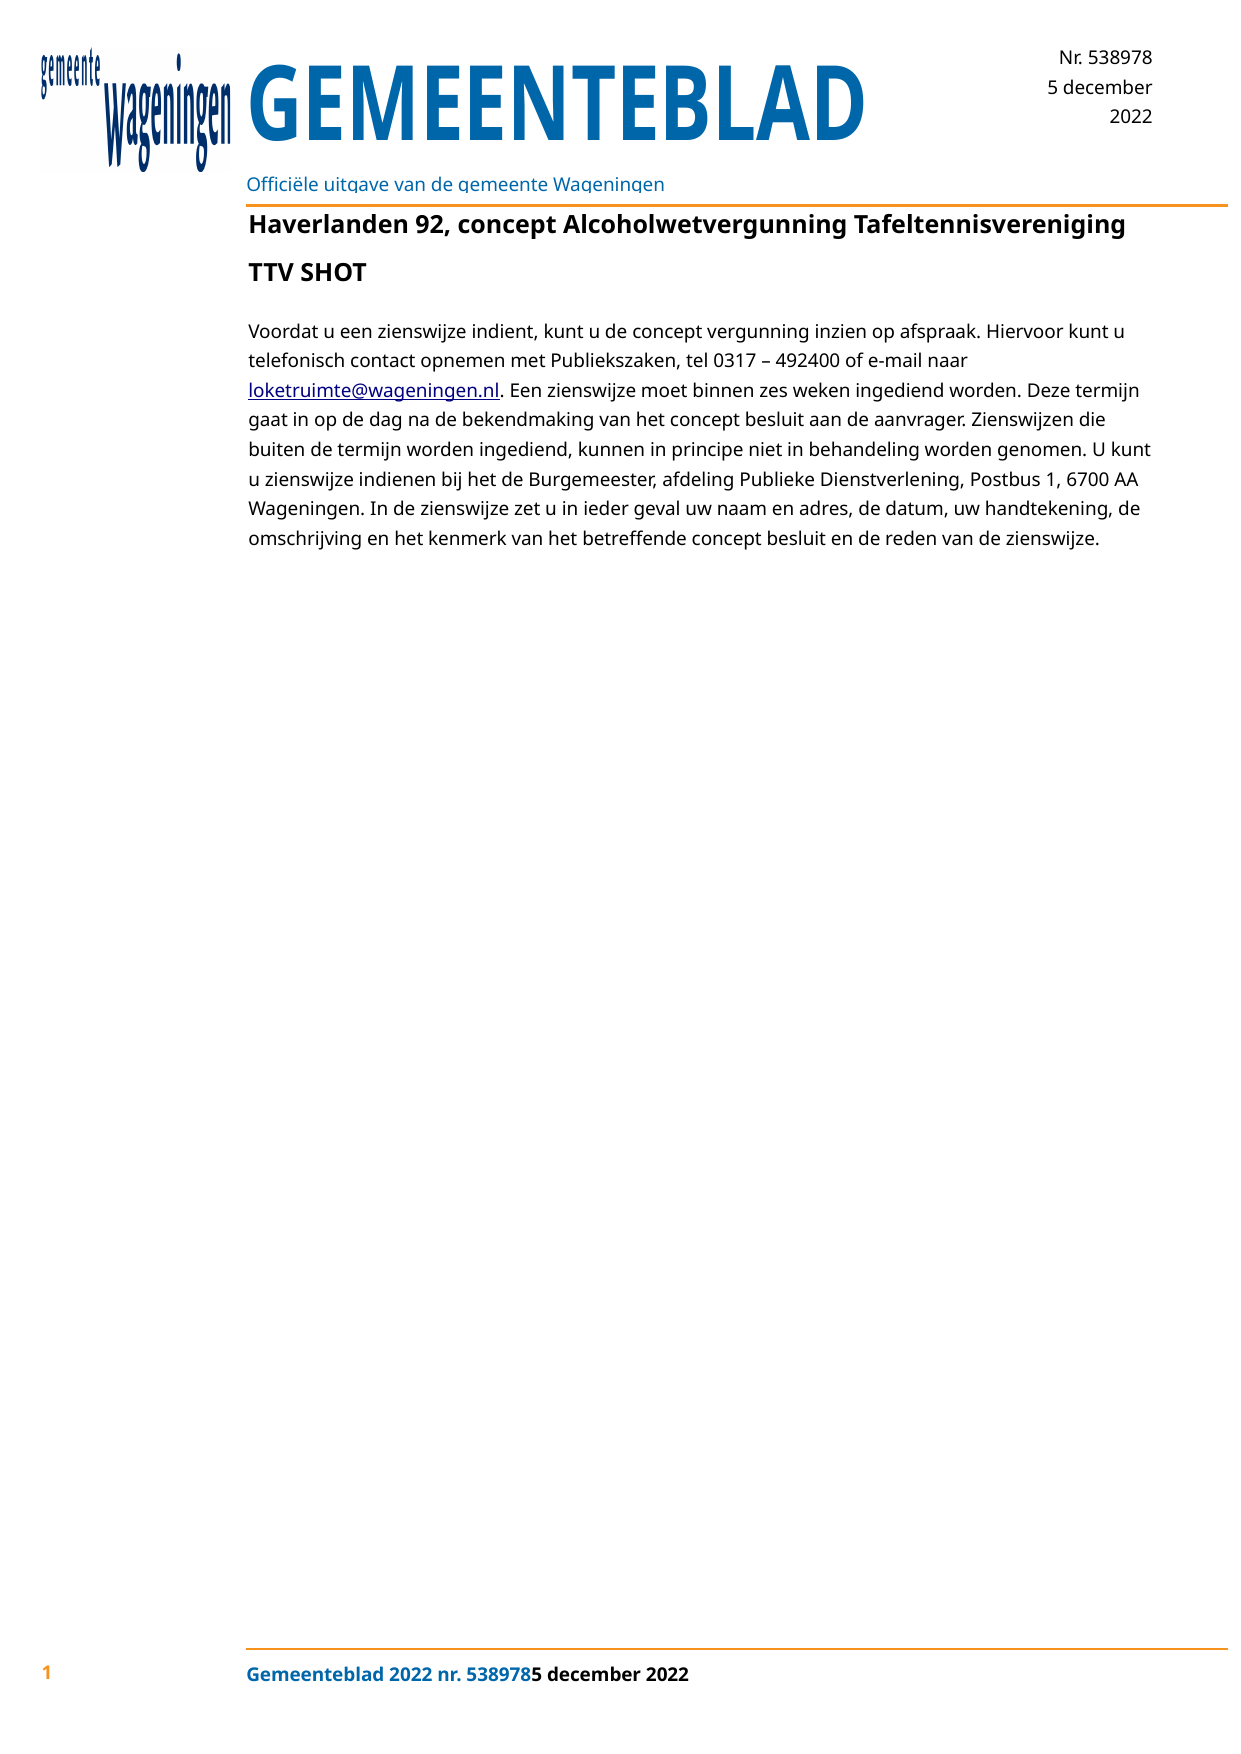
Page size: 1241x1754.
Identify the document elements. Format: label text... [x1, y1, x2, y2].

text Haverlanden 92, concept Alcoholwetvergunning Tafeltennisvereniging TTV SHOT [248, 207, 1152, 288]
picture [41, 47, 231, 172]
text Voordat u een zienswijze indient, kunt u de concept vergunning inzien op afspraak. Hiervoor kunt u telefonisch contact opnemen met Publiekszaken, tel 0317 – 492400 of e-mail naar loketruimte@wageningen.nl. Een zienswijze moet binnen zes weken ingediend worden. Deze termijn gaat in op de dag na de bekendmaking van het concept besluit aan de aanvrager. Zienswijzen die buiten de termijn worden ingediend, kunnen in principe niet in behandeling worden genomen. U kunt u zienswijze indienen bij het de Burgemeester, afdeling Publieke Dienstverlening, Postbus 1, 6700 AA Wageningen. In de zienswijze zet u in ieder geval uw naam en adres, de datum, uw handtekening, de omschrijving en het kenmerk van het betreffende concept besluit en de reden van de zienswijze. [248, 318, 1152, 551]
